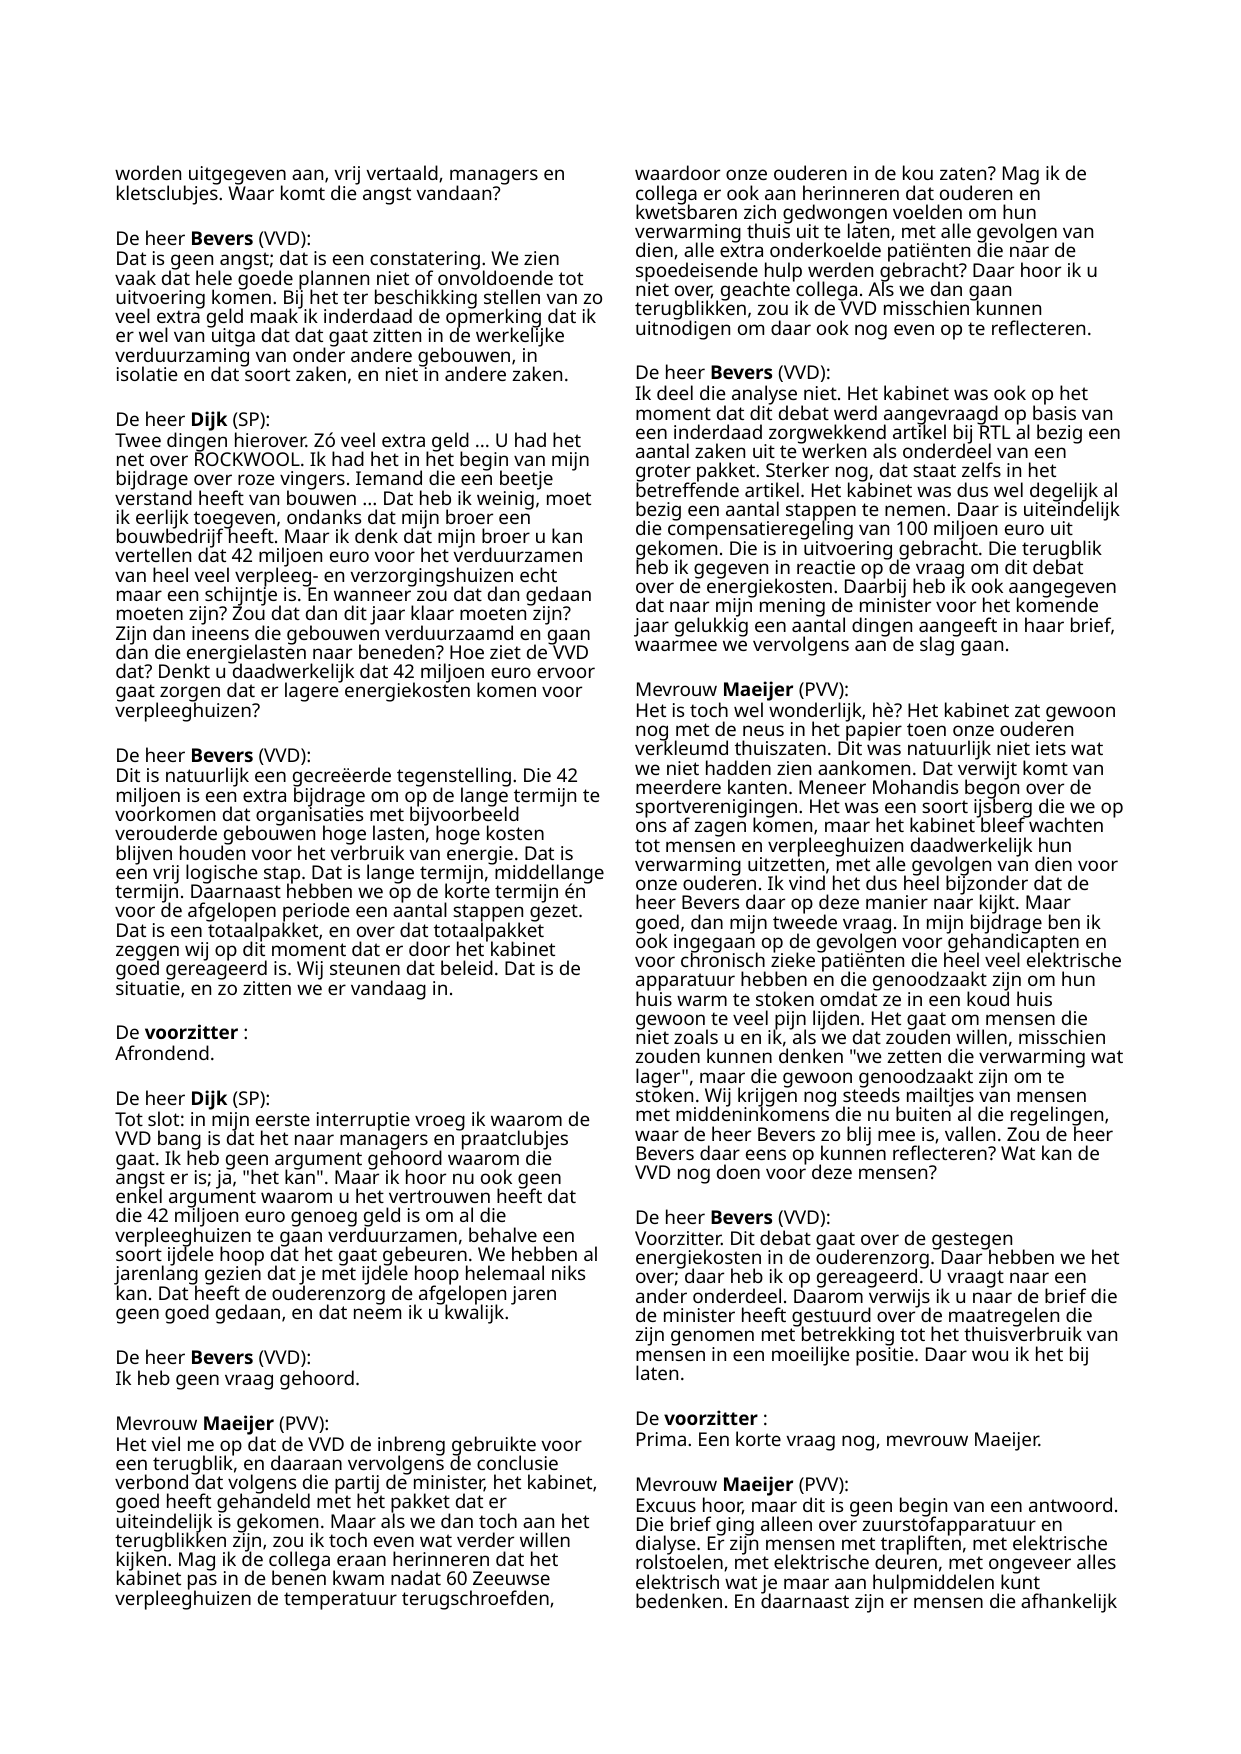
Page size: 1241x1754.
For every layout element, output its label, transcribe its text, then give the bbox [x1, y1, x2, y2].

text De heer Bevers (VVD): [635, 359, 1125, 385]
text Mevrouw Maeijer (PVV): [635, 1471, 1125, 1497]
text Mevrouw Maeijer (PVV): [635, 676, 1125, 702]
text De heer Bevers (VVD): [115, 1344, 605, 1370]
text De heer Bevers (VVD): [115, 225, 605, 250]
text De voorzitter : [635, 1405, 1125, 1431]
text Ik deel die analyse niet. Het kabinet was ook op het moment dat dit debat werd aangevraagd op basis van een inderdaad zorgwekkend artikel bij RTL al bezig een aantal zaken uit te werken als onderdeel van een groter pakket. Sterker nog, dat staat zelfs in het betreffende artikel. Het kabinet was dus wel degelijk al bezig een aantal stappen te nemen. Daar is uiteindelijk die compensatieregeling van 100 miljoen euro uit gekomen. Die is in uitvoering gebracht. Die terugblik heb ik gegeven in reactie op de vraag om dit debat over de energiekosten. Daarbij heb ik ook aangegeven dat naar mijn mening de minister voor het komende jaar gelukkig een aantal dingen aangeeft in haar brief, waarmee we vervolgens aan de slag gaan. [635, 385, 1125, 655]
text De heer Bevers (VVD): [635, 1204, 1125, 1230]
text Het is toch wel wonderlijk, hè? Het kabinet zat gewoon nog met de neus in het papier toen onze ouderen verkleumd thuiszaten. Dit was natuurlijk niet iets wat we niet hadden zien aankomen. Dat verwijt komt van meerdere kanten. Meneer Mohandis begon over de sportverenigingen. Het was een soort ijsberg die we op ons af zagen komen, maar het kabinet bleef wachten tot mensen en verpleeghuizen daadwerkelijk hun verwarming uitzetten, met alle gevolgen van dien voor onze ouderen. Ik vind het dus heel bijzonder dat de heer Bevers daar op deze manier naar kijkt. Maar goed, dan mijn tweede vraag. In mijn bijdrage ben ik ook ingegaan op de gevolgen voor gehandicapten en voor chronisch zieke patiënten die heel veel elektrische apparatuur hebben en die genoodzaakt zijn om hun huis warm te stoken omdat ze in een koud huis gewoon te veel pijn lijden. Het gaat om mensen die niet zoals u en ik, als we dat zouden willen, misschien zouden kunnen denken "we zetten die verwarming wat lager", maar die gewoon genoodzaakt zijn om te stoken. Wij krijgen nog steeds mailtjes van mensen met middeninkomens die nu buiten al die regelingen, waar de heer Bevers zo blij mee is, vallen. Zou de heer Bevers daar eens op kunnen reflecteren? Wat kan de VVD nog doen voor deze mensen? [635, 702, 1125, 1183]
text Voorzitter. Dit debat gaat over de gestegen energiekosten in de ouderenzorg. Daar hebben we het over; daar heb ik op gereageerd. U vraagt naar een ander onderdeel. Daarom verwijs ik u naar de brief die de minister heeft gestuurd over de maatregelen die zijn genomen met betrekking tot het thuisverbruik van mensen in een moeilijke positie. Daar wou ik het bij laten. [635, 1230, 1125, 1384]
text De heer Bevers (VVD): [115, 742, 605, 767]
text Prima. Een korte vraag nog, mevrouw Maeijer. [635, 1431, 1125, 1450]
text Ik heb geen vraag gehoord. [115, 1370, 605, 1389]
text De heer Dijk (SP): [115, 1085, 605, 1111]
text Dit is natuurlijk een gecreëerde tegenstelling. Die 42 miljoen is een extra bijdrage om op de lange termijn te voorkomen dat organisaties met bijvoorbeeld verouderde gebouwen hoge lasten, hoge kosten blijven houden voor het verbruik van energie. Dat is een vrij logische stap. Dat is lange termijn, middellange termijn. Daarnaast hebben we op de korte termijn én voor de afgelopen periode een aantal stappen gezet. Dat is een totaalpakket, en over dat totaalpakket zeggen wij op dit moment dat er door het kabinet goed gereageerd is. Wij steunen dat beleid. Dat is de situatie, en zo zitten we er vandaag in. [115, 767, 605, 999]
text De heer Dijk (SP): [115, 406, 605, 432]
text Twee dingen hierover. Zó veel extra geld ... U had het net over ROCKWOOL. Ik had het in het begin van mijn bijdrage over roze vingers. Iemand die een beetje verstand heeft van bouwen ... Dat heb ik weinig, moet ik eerlijk toegeven, ondanks dat mijn broer een bouwbedrijf heeft. Maar ik denk dat mijn broer u kan vertellen dat 42 miljoen euro voor het verduurzamen van heel veel verpleeg- en verzorgingshuizen echt maar een schijntje is. En wanneer zou dat dan gedaan moeten zijn? Zou dat dan dit jaar klaar moeten zijn? Zijn dan ineens die gebouwen verduurzaamd en gaan dan die energielasten naar beneden? Hoe ziet de VVD dat? Denkt u daadwerkelijk dat 42 miljoen euro ervoor gaat zorgen dat er lagere energiekosten komen voor verpleeghuizen? [115, 432, 605, 721]
text Afrondend. [115, 1045, 605, 1064]
text Mevrouw Maeijer (PVV): [115, 1410, 605, 1436]
text De voorzitter : [115, 1019, 605, 1045]
text Het viel me op dat de VVD de inbreng gebruikte voor een terugblik, en daaraan vervolgens de conclusie verbond dat volgens die partij de minister, het kabinet, goed heeft gehandeld met het pakket dat er uiteindelijk is gekomen. Maar als we dan toch aan het terugblikken zijn, zou ik toch even wat verder willen kijken. Mag ik de collega eraan herinneren dat het kabinet pas in de benen kwam nadat 60 Zeeuwse verpleeghuizen de temperatuur terugschroefden, [115, 1436, 605, 1609]
text waardoor onze ouderen in de kou zaten? Mag ik de collega er ook aan herinneren dat ouderen en kwetsbaren zich gedwongen voelden om hun verwarming thuis uit te laten, met alle gevolgen van dien, alle extra onderkoelde patiënten die naar de spoedeisende hulp werden gebracht? Daar hoor ik u niet over, geachte collega. Als we dan gaan terugblikken, zou ik de VVD misschien kunnen uitnodigen om daar ook nog even op te reflecteren. [635, 165, 1125, 339]
text Excuus hoor, maar dit is geen begin van een antwoord. Die brief ging alleen over zuurstofapparatuur en dialyse. Er zijn mensen met trapliften, met elektrische rolstoelen, met elektrische deuren, met ongeveer alles elektrisch wat je maar aan hulpmiddelen kunt bedenken. En daarnaast zijn er mensen die afhankelijk [635, 1497, 1125, 1612]
text Dat is geen angst; dat is een constatering. We zien vaak dat hele goede plannen niet of onvoldoende tot uitvoering komen. Bij het ter beschikking stellen van zo veel extra geld maak ik inderdaad de opmerking dat ik er wel van uitga dat dat gaat zitten in de werkelijke verduurzaming van onder andere gebouwen, in isolatie en dat soort zaken, en niet in andere zaken. [115, 250, 605, 385]
text worden uitgegeven aan, vrij vertaald, managers en kletsclubjes. Waar komt die angst vandaan? [115, 165, 605, 204]
text Tot slot: in mijn eerste interruptie vroeg ik waarom de VVD bang is dat het naar managers en praatclubjes gaat. Ik heb geen argument gehoord waarom die angst er is; ja, "het kan". Maar ik hoor nu ook geen enkel argument waarom u het vertrouwen heeft dat die 42 miljoen euro genoeg geld is om al die verpleeghuizen te gaan verduurzamen, behalve een soort ijdele hoop dat het gaat gebeuren. We hebben al jarenlang gezien dat je met ijdele hoop helemaal niks kan. Dat heeft de ouderenzorg de afgelopen jaren geen goed gedaan, en dat neem ik u kwalijk. [115, 1111, 605, 1323]
